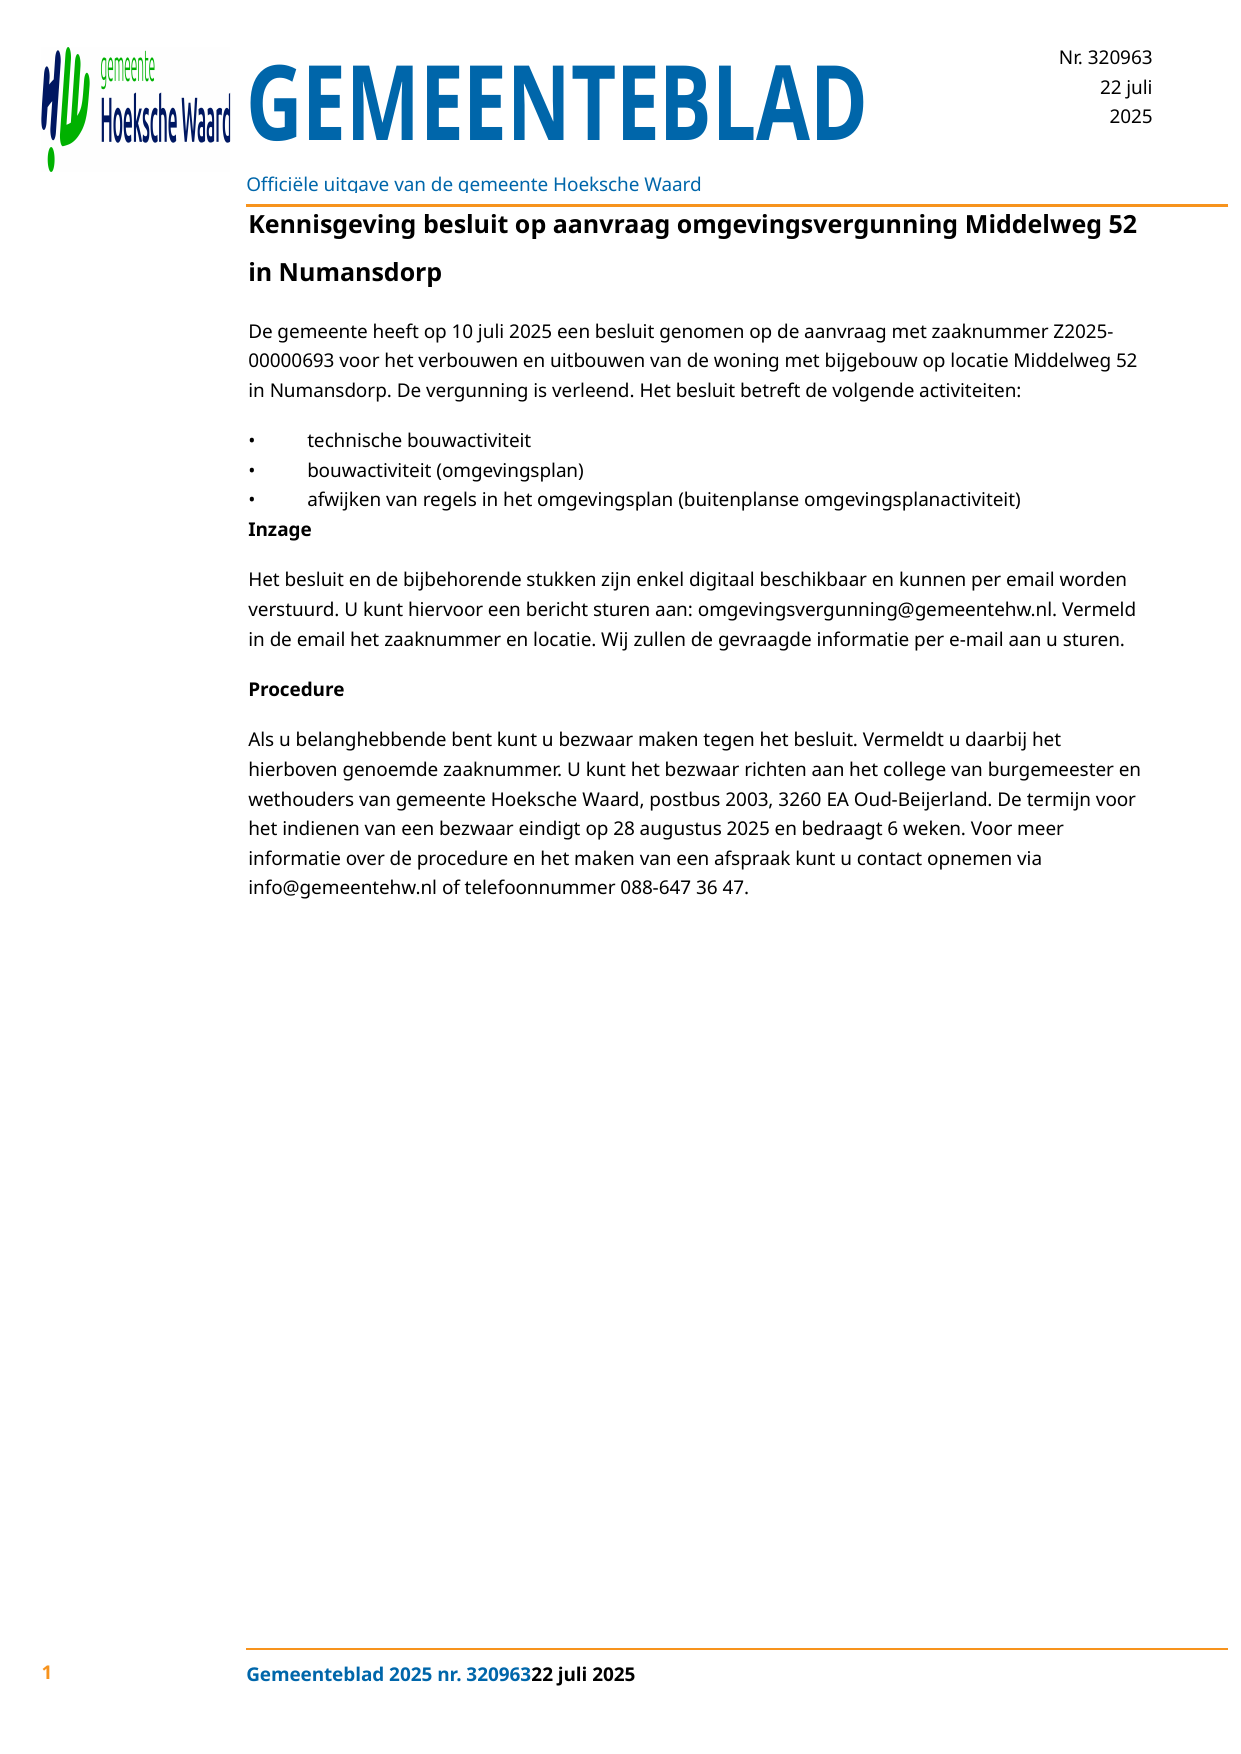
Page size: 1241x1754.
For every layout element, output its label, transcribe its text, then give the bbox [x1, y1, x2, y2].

text Procedure [248, 676, 1152, 702]
text Als u belanghebbende bent kunt u bezwaar maken tegen het besluit. Vermeldt u daarbij het hierboven genoemde zaaknummer. U kunt het bezwaar richten aan het college van burgemeester en wethouders van gemeente Hoeksche Waard, postbus 2003, 3260 EA Oud-Beijerland. De termijn voor het indienen van een bezwaar eindigt op 28 augustus 2025 en bedraagt 6 weken. Voor meer informatie over de procedure en het maken van een afspraak kunt u contact opnemen via info@gemeentehw.nl of telefoonnummer 088-647 36 47. [248, 727, 1152, 900]
text Kennisgeving besluit op aanvraag omgevingsvergunning Middelweg 52 in Numansdorp [248, 207, 1152, 288]
list bouwactiviteit (omgevingsplan) [248, 457, 1152, 483]
list afwijken van regels in het omgevingsplan (buitenplanse omgevingsplanactiviteit) [248, 487, 1152, 512]
text De gemeente heeft op 10 juli 2025 een besluit genomen op de aanvraag met zaaknummer Z2025-00000693 voor het verbouwen en uitbouwen van de woning met bijgebouw op locatie Middelweg 52 in Numansdorp. De vergunning is verleend. Het besluit betreft de volgende activiteiten: [248, 318, 1152, 403]
picture [41, 47, 231, 172]
text Inzage [248, 516, 1152, 542]
list technische bouwactiviteit [248, 427, 1152, 453]
text Het besluit en de bijbehorende stukken zijn enkel digitaal beschikbaar en kunnen per email worden verstuurd. U kunt hiervoor een bericht sturen aan: omgevingsvergunning@gemeentehw.nl. Vermeld in de email het zaaknummer en locatie. Wij zullen de gevraagde informatie per e-mail aan u sturen. [248, 567, 1152, 652]
